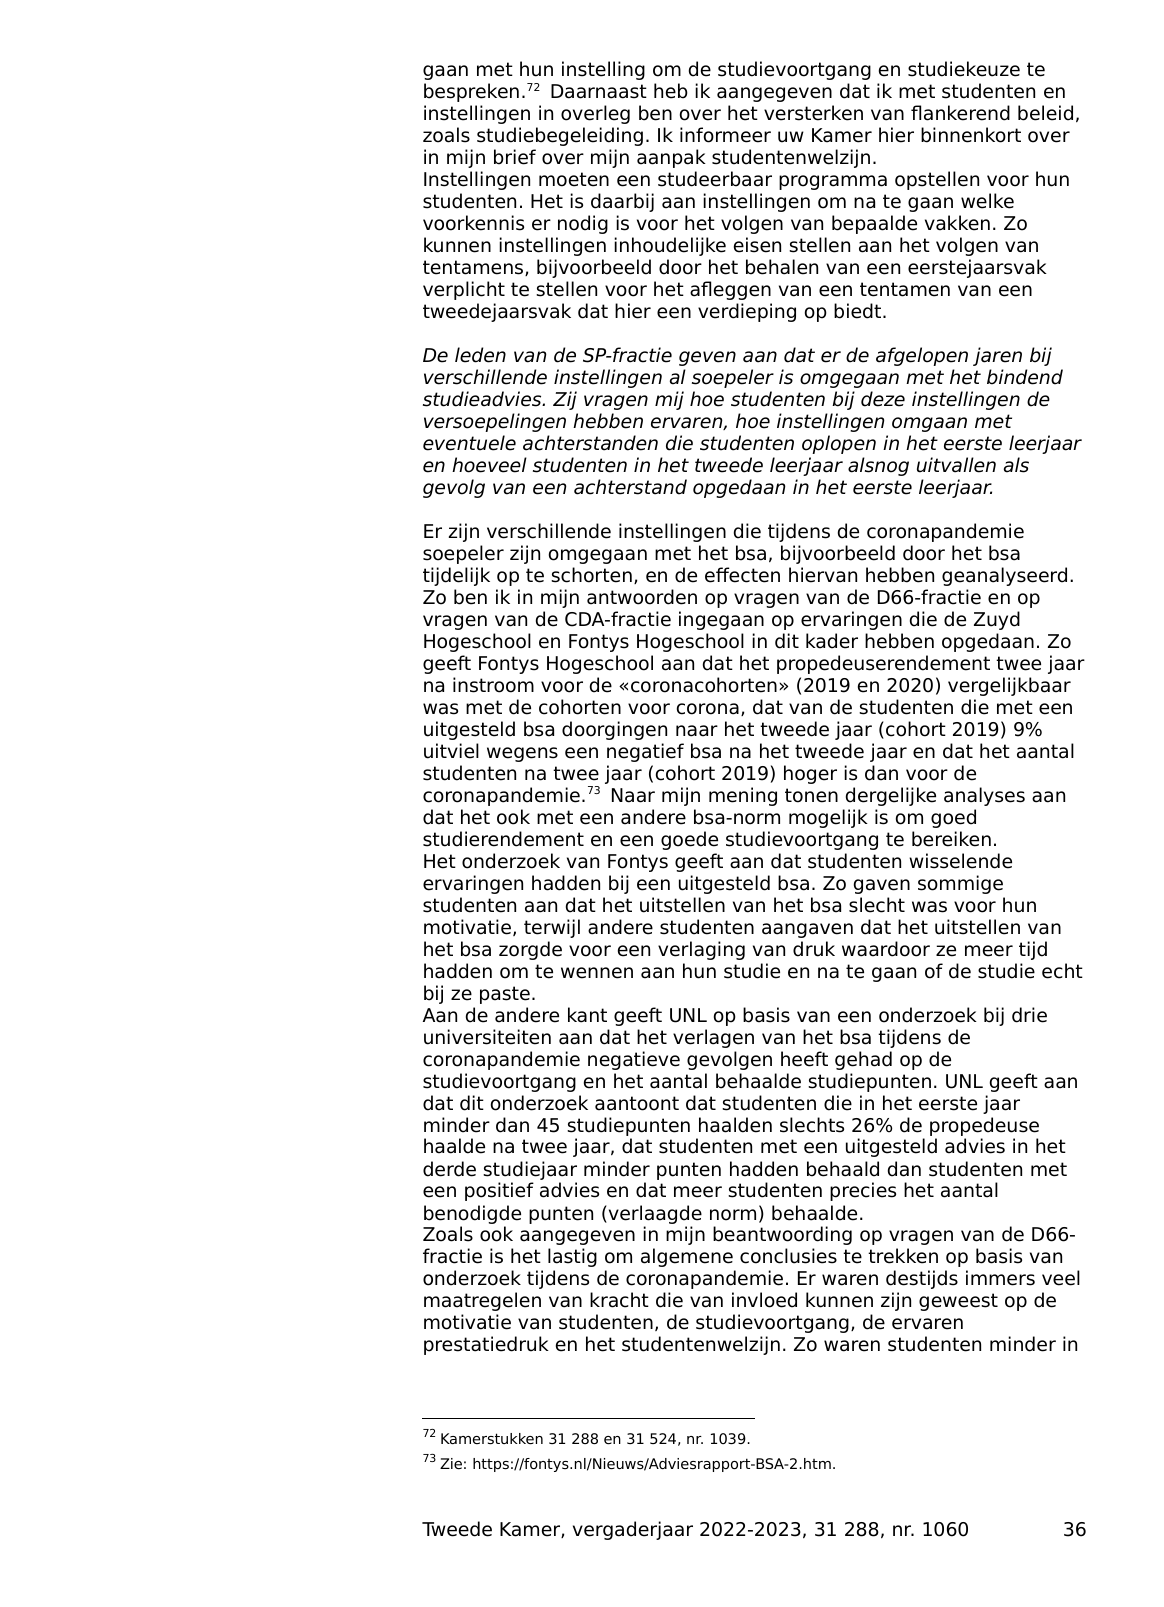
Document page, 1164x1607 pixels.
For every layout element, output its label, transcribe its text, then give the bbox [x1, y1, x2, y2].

text De leden van de SP-fractie geven aan dat er de afgelopen jaren bij verschillende instellingen al soepeler is omgegaan met het bindend studieadvies. Zij vragen mij hoe studenten bij deze instellingen de versoepelingen hebben ervaren, hoe instellingen omgaan met eventuele achterstanden die studenten oplopen in het eerste leerjaar en hoeveel studenten in het tweede leerjaar alsnog uitvallen als gevolg van een achterstand opgedaan in het eerste leerjaar. [422, 345, 1087, 499]
text Instellingen moeten een studeerbaar programma opstellen voor hun studenten. Het is daarbij aan instellingen om na te gaan welke voorkennis er nodig is voor het volgen van bepaalde vakken. Zo kunnen instellingen inhoudelijke eisen stellen aan het volgen van tentamens, bijvoorbeeld door het behalen van een eerstejaarsvak verplicht te stellen voor het afleggen van een tentamen van een tweedejaarsvak dat hier een verdieping op biedt. [422, 169, 1087, 323]
text gaan met hun instelling om de studievoortgang en studiekeuze te bespreken. Daarnaast heb ik aangegeven dat ik met studenten en instellingen in overleg ben over het versterken van flankerend beleid, zoals studiebegeleiding. Ik informeer uw Kamer hier binnenkort over in mijn brief over mijn aanpak studentenwelzijn. [422, 59, 1087, 169]
text Er zijn verschillende instellingen die tijdens de coronapandemie soepeler zijn omgegaan met het bsa, bijvoorbeeld door het bsa tijdelijk op te schorten, en de effecten hiervan hebben geanalyseerd. Zo ben ik in mijn antwoorden op vragen van de D66-fractie en op vragen van de CDA-fractie ingegaan op ervaringen die de Zuyd Hogeschool en Fontys Hogeschool in dit kader hebben opgedaan. Zo geeft Fontys Hogeschool aan dat het propedeuserendement twee jaar na instroom voor de «coronacohorten» (2019 en 2020) vergelijkbaar was met de cohorten voor corona, dat van de studenten die met een uitgesteld bsa doorgingen naar het tweede jaar (cohort 2019) 9% uitviel wegens een negatief bsa na het tweede jaar en dat het aantal studenten na twee jaar (cohort 2019) hoger is dan voor de coronapandemie. Naar mijn mening tonen dergelijke analyses aan dat het ook met een andere bsa-norm mogelijk is om goed studierendement en een goede studievoortgang te bereiken. [422, 521, 1087, 851]
text Aan de andere kant geeft UNL op basis van een onderzoek bij drie universiteiten aan dat het verlagen van het bsa tijdens de coronapandemie negatieve gevolgen heeft gehad op de studievoortgang en het aantal behaalde studiepunten. UNL geeft aan dat dit onderzoek aantoont dat studenten die in het eerste jaar minder dan 45 studiepunten haalden slechts 26% de propedeuse haalde na twee jaar, dat studenten met een uitgesteld advies in het derde studiejaar minder punten hadden behaald dan studenten met een positief advies en dat meer studenten precies het aantal benodigde punten (verlaagde norm) behaalde. [422, 1004, 1087, 1224]
text Zie: https://fontys.nl/Nieuws/Adviesrapport-BSA-2.htm. [422, 1452, 1087, 1474]
text Het onderzoek van Fontys geeft aan dat studenten wisselende ervaringen hadden bij een uitgesteld bsa. Zo gaven sommige studenten aan dat het uitstellen van het bsa slecht was voor hun motivatie, terwijl andere studenten aangaven dat het uitstellen van het bsa zorgde voor een verlaging van druk waardoor ze meer tijd hadden om te wennen aan hun studie en na te gaan of de studie echt bij ze paste. [422, 851, 1087, 1004]
text Kamerstukken 31 288 en 31 524, nr. 1039. [422, 1427, 1087, 1449]
text Zoals ook aangegeven in mijn beantwoording op vragen van de D66-fractie is het lastig om algemene conclusies te trekken op basis van onderzoek tijdens de coronapandemie. Er waren destijds immers veel maatregelen van kracht die van invloed kunnen zijn geweest op de motivatie van studenten, de studievoortgang, de ervaren prestatiedruk en het studentenwelzijn. Zo waren studenten minder in [422, 1224, 1087, 1356]
